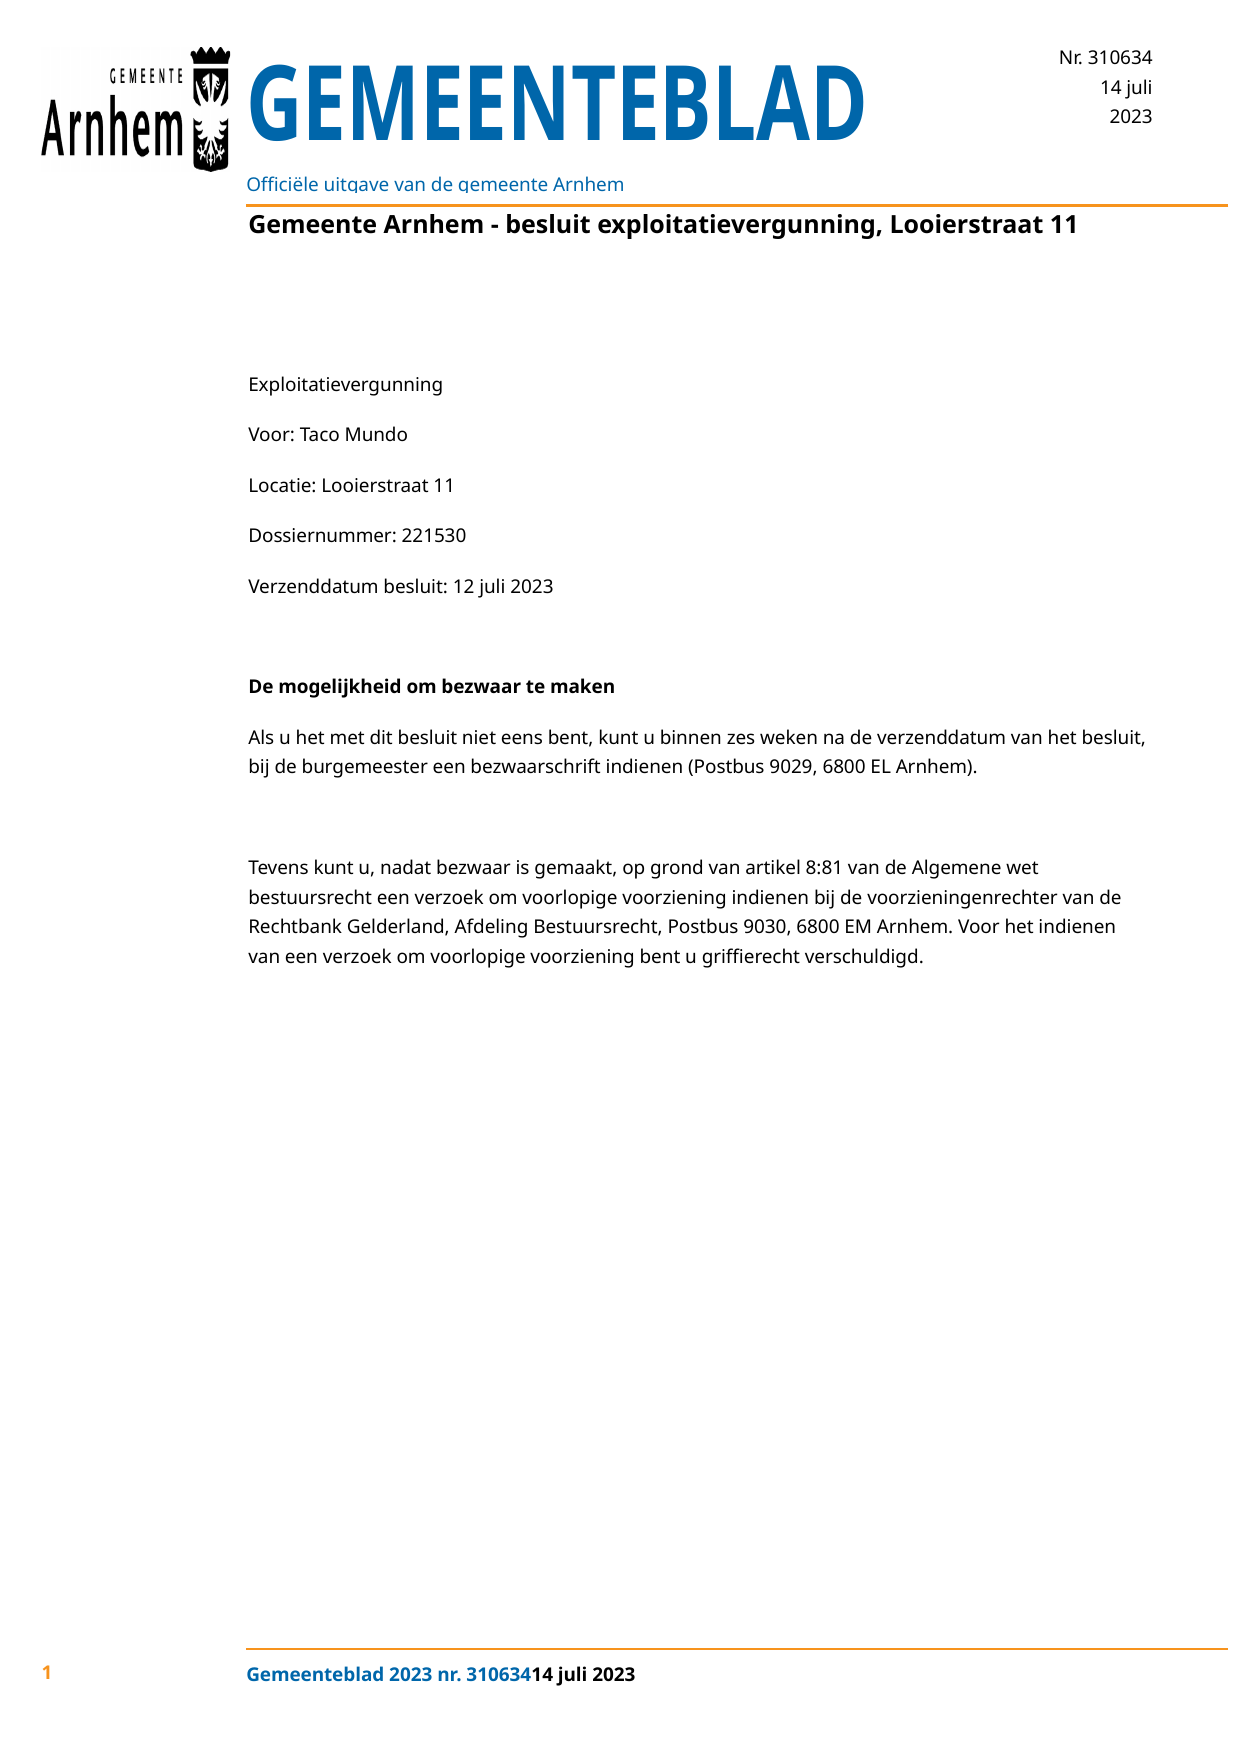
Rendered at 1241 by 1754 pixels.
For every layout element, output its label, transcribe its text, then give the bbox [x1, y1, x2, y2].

text Locatie: Looierstraat 11 [248, 472, 1152, 498]
text Exploitatievergunning [248, 371, 1152, 397]
text Voor: Taco Mundo [248, 422, 1152, 447]
text Dossiernummer: 221530 [248, 522, 1152, 548]
picture [41, 47, 231, 172]
text Verzenddatum besluit: 12 juli 2023 [248, 573, 1152, 598]
text Tevens kunt u, nadat bezwaar is gemaakt, op grond van artikel 8:81 van de Algemene wet bestuursrecht een verzoek om voorlopige voorziening indienen bij de voorzieningenrechter van de Rechtbank Gelderland, Afdeling Bestuursrecht, Postbus 9030, 6800 EM Arnhem. Voor het indienen van een verzoek om voorlopige voorziening bent u griffierecht verschuldigd. [248, 854, 1152, 969]
text Als u het met dit besluit niet eens bent, kunt u binnen zes weken na de verzenddatum van het besluit, bij de burgemeester een bezwaarschrift indienen (Postbus 9029, 6800 EL Arnhem). [248, 724, 1152, 779]
text De mogelijkheid om bezwaar te maken [248, 674, 1152, 699]
text Gemeente Arnhem - besluit exploitatievergunning, Looierstraat 11 [248, 207, 1152, 241]
